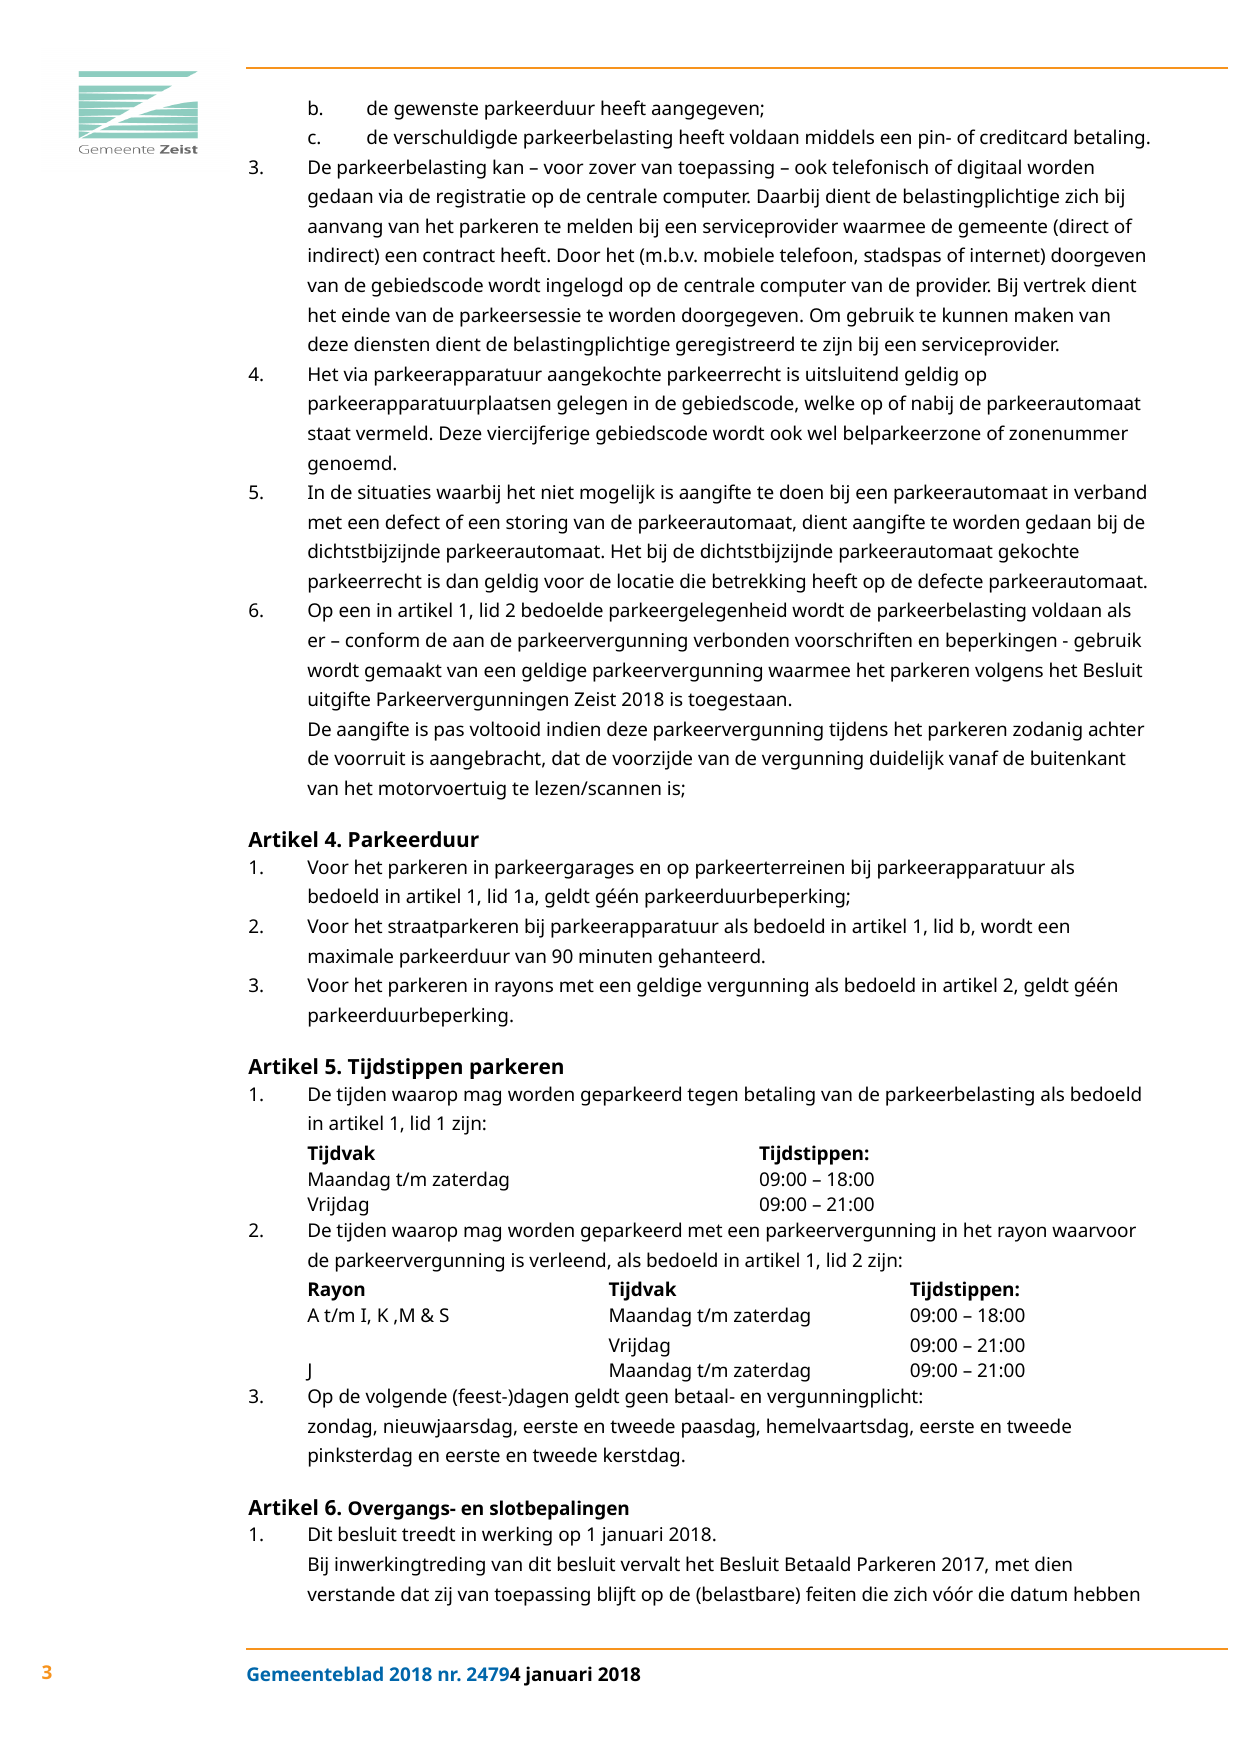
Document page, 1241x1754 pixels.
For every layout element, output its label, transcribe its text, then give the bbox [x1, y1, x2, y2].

text Artikel 4. Parkeerduur [248, 826, 1152, 854]
list Dit besluit treedt in werking op 1 januari 2018. [248, 1522, 1152, 1547]
picture [41, 47, 231, 172]
list Op de volgende (feest-)dagen geldt geen betaal- en vergunningplicht: [248, 1383, 1152, 1409]
table_cell Maandag t/m zaterdag [608, 1358, 909, 1383]
text Artikel 6. Overgangs- en slotbepalingen [248, 1493, 1152, 1522]
text Artikel 5. Tijdstippen parkeren [248, 1052, 1152, 1081]
table_header Tijdstippen: [910, 1277, 1211, 1302]
table_cell 09:00 – 21:00 [759, 1192, 1211, 1217]
table_header Tijdstippen: [759, 1140, 1211, 1166]
table_cell J [307, 1358, 608, 1383]
list Op een in artikel 1, lid 2 bedoelde parkeergelegenheid wordt de parkeerbelasting voldaan als er – conform de aan de parkeervergunning verbonden voorschriften en beperkingen - gebruik wordt gemaakt van een geldige parkeervergunning waarmee het parkeren volgens het Besluit uitgifte Parkeervergunningen Zeist 2018 is toegestaan. [248, 598, 1152, 712]
list De parkeerbelasting kan – voor zover van toepassing – ook telefonisch of digitaal worden gedaan via de registratie op de centrale computer. Daarbij dient de belastingplichtige zich bij aanvang van het parkeren te melden bij een serviceprovider waarmee de gemeente (direct of indirect) een contract heeft. Door het (m.b.v. mobiele telefoon, stadspas of internet) doorgeven van de gebiedscode wordt ingelogd op de centrale computer van de provider. Bij vertrek dient het einde van de parkeersessie te worden doorgegeven. Om gebruik te kunnen maken van deze diensten dient de belastingplichtige geregistreerd te zijn bij een serviceprovider. [248, 154, 1152, 357]
list de verschuldigde parkeerbelasting heeft voldaan middels een pin- of creditcard betaling. [307, 124, 1152, 150]
table_cell Maandag t/m zaterdag [307, 1166, 759, 1192]
list Voor het parkeren in rayons met een geldige vergunning als bedoeld in artikel 2, geldt géén parkeerduurbeperking. [248, 972, 1152, 1028]
table_header Tijdvak [608, 1277, 909, 1302]
table_cell Vrijdag [307, 1192, 759, 1217]
list de gewenste parkeerduur heeft aangegeven; [307, 95, 1152, 121]
list In de situaties waarbij het niet mogelijk is aangifte te doen bij een parkeerautomaat in verband met een defect of een storing van de parkeerautomaat, dient aangifte te worden gedaan bij de dichtstbijzijnde parkeerautomaat. Het bij de dichtstbijzijnde parkeerautomaat gekochte parkeerrecht is dan geldig voor de locatie die betrekking heeft op de defecte parkeerautomaat. [248, 479, 1152, 594]
table_cell 09:00 – 18:00 09:00 – 21:00 [910, 1303, 1211, 1358]
table_header Tijdvak [307, 1140, 759, 1166]
list Het via parkeerapparatuur aangekochte parkeerrecht is uitsluitend geldig op parkeerapparatuurplaatsen gelegen in de gebiedscode, welke op of nabij de parkeerautomaat staat vermeld. Deze viercijferige gebiedscode wordt ook wel belparkeerzone of zonenummer genoemd. [248, 361, 1152, 476]
table_cell A t/m I, K ,M & S [307, 1303, 608, 1358]
table_header Rayon [307, 1277, 608, 1302]
list De tijden waarop mag worden geparkeerd tegen betaling van de parkeerbelasting als bedoeld in artikel 1, lid 1 zijn: [248, 1081, 1152, 1136]
list Voor het straatparkeren bij parkeerapparatuur als bedoeld in artikel 1, lid b, wordt een maximale parkeerduur van 90 minuten gehanteerd. [248, 913, 1152, 968]
list zondag, nieuwjaarsdag, eerste en tweede paasdag, hemelvaartsdag, eerste en tweede pinksterdag en eerste en tweede kerstdag. [248, 1413, 1152, 1468]
list Voor het parkeren in parkeergarages en op parkeerterreinen bij parkeerapparatuur als bedoeld in artikel 1, lid 1a, geldt géén parkeerduurbeperking; [248, 854, 1152, 909]
table_cell 09:00 – 21:00 [910, 1358, 1211, 1383]
list De tijden waarop mag worden geparkeerd met een parkeervergunning in het rayon waarvoor de parkeervergunning is verleend, als bedoeld in artikel 1, lid 2 zijn: [248, 1217, 1152, 1273]
table_cell 09:00 – 18:00 [759, 1166, 1211, 1192]
list Bij inwerkingtreding van dit besluit vervalt het Besluit Betaald Parkeren 2017, met dien verstande dat zij van toepassing blijft op de (belastbare) feiten die zich vóór die datum hebben [248, 1551, 1152, 1606]
list De aangifte is pas voltooid indien deze parkeervergunning tijdens het parkeren zodanig achter de voorruit is aangebracht, dat de voorzijde van de vergunning duidelijk vanaf de buitenkant van het motorvoertuig te lezen/scannen is; [248, 716, 1152, 801]
table_cell Maandag t/m zaterdag Vrijdag [608, 1303, 909, 1358]
